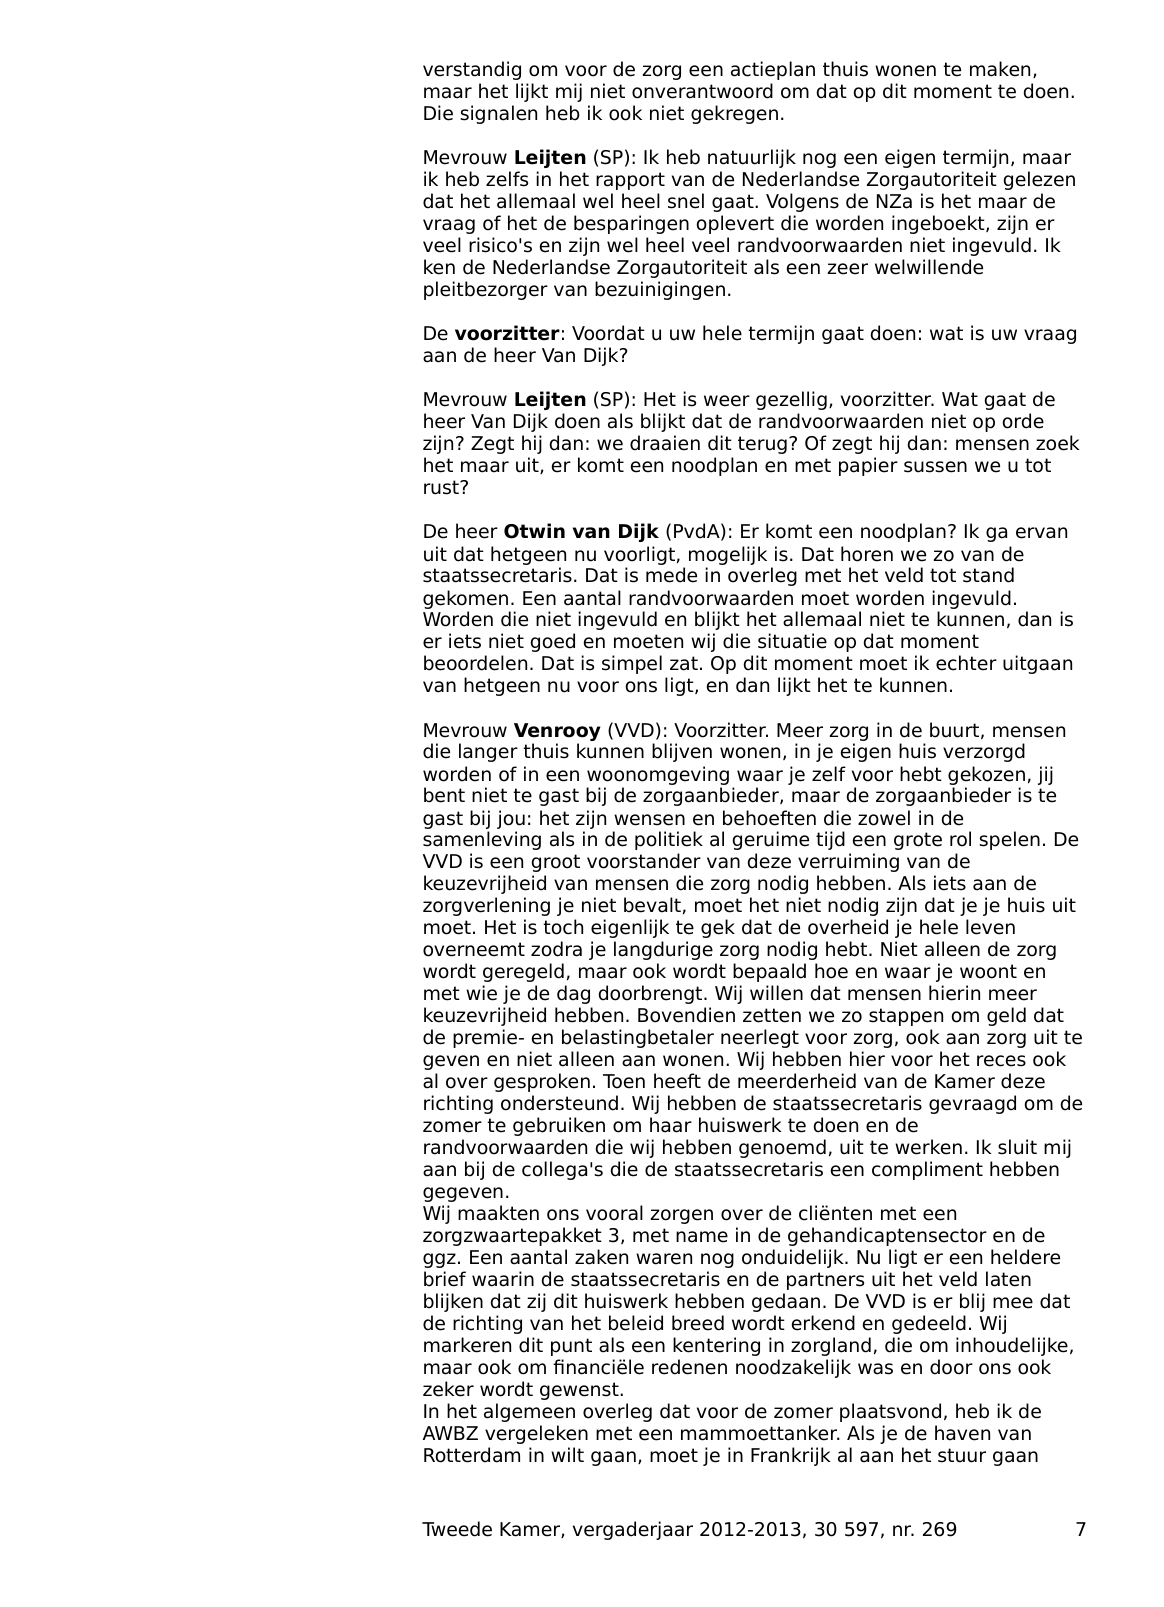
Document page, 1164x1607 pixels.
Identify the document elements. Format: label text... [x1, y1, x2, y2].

text Mevrouw Leijten (SP): Het is weer gezellig, voorzitter. Wat gaat de heer Van Dijk doen als blijkt dat de randvoorwaarden niet op orde zijn? Zegt hij dan: we draaien dit terug? Of zegt hij dan: mensen zoek het maar uit, er komt een noodplan en met papier sussen we u tot rust? [422, 389, 1087, 499]
text Wij maakten ons vooral zorgen over de cliënten met een zorgzwaartepakket 3, met name in de gehandicaptensector en de ggz. Een aantal zaken waren nog onduidelijk. Nu ligt er een heldere brief waarin de staatssecretaris en de partners uit het veld laten blijken dat zij dit huiswerk hebben gedaan. De VVD is er blij mee dat de richting van het beleid breed wordt erkend en gedeeld. Wij markeren dit punt als een kentering in zorgland, die om inhoudelijke, maar ook om financiële redenen noodzakelijk was en door ons ook zeker wordt gewenst. [422, 1203, 1087, 1401]
text De heer Otwin van Dijk (PvdA): Er komt een noodplan? Ik ga ervan uit dat hetgeen nu voorligt, mogelijk is. Dat horen we zo van de staatssecretaris. Dat is mede in overleg met het veld tot stand gekomen. Een aantal randvoorwaarden moet worden ingevuld. Worden die niet ingevuld en blijkt het allemaal niet te kunnen, dan is er iets niet goed en moeten wij die situatie op dat moment beoordelen. Dat is simpel zat. Op dit moment moet ik echter uitgaan van hetgeen nu voor ons ligt, en dan lijkt het te kunnen. [422, 521, 1087, 697]
text verstandig om voor de zorg een actieplan thuis wonen te maken, maar het lijkt mij niet onverantwoord om dat op dit moment te doen. Die signalen heb ik ook niet gekregen. [422, 59, 1087, 125]
text Mevrouw Leijten (SP): Ik heb natuurlijk nog een eigen termijn, maar ik heb zelfs in het rapport van de Nederlandse Zorgautoriteit gelezen dat het allemaal wel heel snel gaat. Volgens de NZa is het maar de vraag of het de besparingen oplevert die worden ingeboekt, zijn er veel risico's en zijn wel heel veel randvoorwaarden niet ingevuld. Ik ken de Nederlandse Zorgautoriteit als een zeer welwillende pleitbezorger van bezuinigingen. [422, 147, 1087, 301]
text Mevrouw Venrooy (VVD): Voorzitter. Meer zorg in de buurt, mensen die langer thuis kunnen blijven wonen, in je eigen huis verzorgd worden of in een woonomgeving waar je zelf voor hebt gekozen, jij bent niet te gast bij de zorgaanbieder, maar de zorgaanbieder is te gast bij jou: het zijn wensen en behoeften die zowel in de samenleving als in de politiek al geruime tijd een grote rol spelen. De VVD is een groot voorstander van deze verruiming van de keuzevrijheid van mensen die zorg nodig hebben. Als iets aan de zorgverlening je niet bevalt, moet het niet nodig zijn dat je je huis uit moet. Het is toch eigenlijk te gek dat de overheid je hele leven overneemt zodra je langdurige zorg nodig hebt. Niet alleen de zorg wordt geregeld, maar ook wordt bepaald hoe en waar je woont en met wie je de dag doorbrengt. Wij willen dat mensen hierin meer keuzevrijheid hebben. Bovendien zetten we zo stappen om geld dat de premie- en belastingbetaler neerlegt voor zorg, ook aan zorg uit te geven en niet alleen aan wonen. Wij hebben hier voor het reces ook al over gesproken. Toen heeft de meerderheid van de Kamer deze richting ondersteund. Wij hebben de staatssecretaris gevraagd om de zomer te gebruiken om haar huiswerk te doen en de randvoorwaarden die wij hebben genoemd, uit te werken. Ik sluit mij aan bij de collega's die de staatssecretaris een compliment hebben gegeven. [422, 719, 1087, 1203]
text De voorzitter: Voordat u uw hele termijn gaat doen: wat is uw vraag aan de heer Van Dijk? [422, 323, 1087, 367]
text In het algemeen overleg dat voor de zomer plaatsvond, heb ik de AWBZ vergeleken met een mammoettanker. Als je de haven van Rotterdam in wilt gaan, moet je in Frankrijk al aan het stuur gaan [422, 1401, 1087, 1467]
